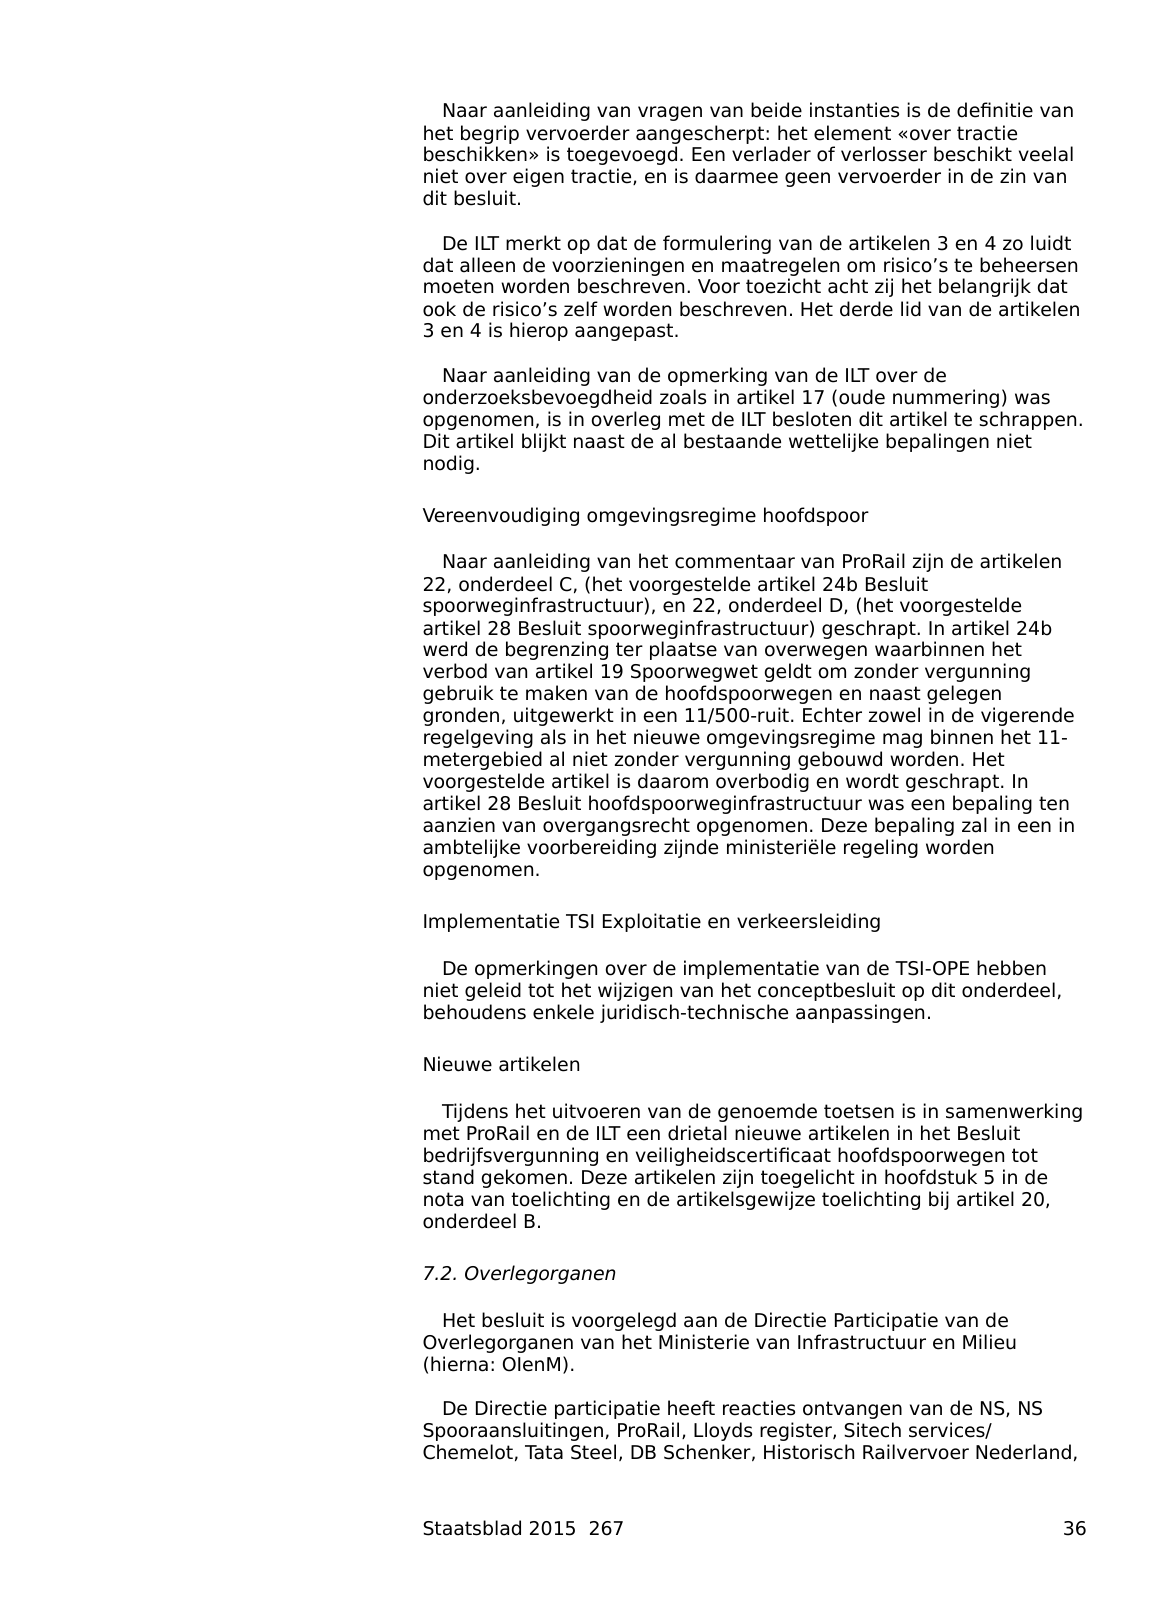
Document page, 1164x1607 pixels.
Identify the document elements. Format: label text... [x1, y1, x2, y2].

text De Directie participatie heeft reacties ontvangen van de NS, NS Spooraansluitingen, ProRail, Lloyds register, Sitech services/ Chemelot, Tata Steel, DB Schenker, Historisch Railvervoer Nederland, [422, 1398, 1087, 1464]
text Naar aanleiding van de opmerking van de ILT over de onderzoeksbevoegdheid zoals in artikel 17 (oude nummering) was opgenomen, is in overleg met de ILT besloten dit artikel te schrappen. Dit artikel blijkt naast de al bestaande wettelijke bepalingen niet nodig. [422, 364, 1087, 474]
subtitle Implementatie TSI Exploitatie en verkeersleiding [422, 911, 1087, 933]
text De opmerkingen over de implementatie van de TSI-OPE hebben niet geleid tot het wijzigen van het conceptbesluit op dit onderdeel, behoudens enkele juridisch-technische aanpassingen. [422, 958, 1087, 1024]
subtitle Vereenvoudiging omgevingsregime hoofdspoor [422, 504, 1087, 526]
text Naar aanleiding van vragen van beide instanties is de definitie van het begrip vervoerder aangescherpt: het element «over tractie beschikken» is toegevoegd. Een verlader of verlosser beschikt veelal niet over eigen tractie, en is daarmee geen vervoerder in de zin van dit besluit. [422, 100, 1087, 210]
subtitle Nieuwe artikelen [422, 1054, 1087, 1076]
text Naar aanleiding van het commentaar van ProRail zijn de artikelen 22, onderdeel C, (het voorgestelde artikel 24b Besluit spoorweginfrastructuur), en 22, onderdeel D, (het voorgestelde artikel 28 Besluit spoorweginfrastructuur) geschrapt. In artikel 24b werd de begrenzing ter plaatse van overwegen waarbinnen het verbod van artikel 19 Spoorwegwet geldt om zonder vergunning gebruik te maken van de hoofdspoorwegen en naast gelegen gronden, uitgewerkt in een 11/500-ruit. Echter zowel in de vigerende regelgeving als in het nieuwe omgevingsregime mag binnen het 11-metergebied al niet zonder vergunning gebouwd worden. Het voorgestelde artikel is daarom overbodig en wordt geschrapt. In artikel 28 Besluit hoofdspoorweginfrastructuur was een bepaling ten aanzien van overgangsrecht opgenomen. Deze bepaling zal in een in ambtelijke voorbereiding zijnde ministeriële regeling worden opgenomen. [422, 551, 1087, 881]
subtitle 7.2. Overlegorganen [422, 1263, 1087, 1285]
text Het besluit is voorgelegd aan de Directie Participatie van de Overlegorganen van het Ministerie van Infrastructuur en Milieu (hierna: OIenM). [422, 1310, 1087, 1376]
text Tijdens het uitvoeren van de genoemde toetsen is in samenwerking met ProRail en de ILT een drietal nieuwe artikelen in het Besluit bedrijfsvergunning en veiligheidscertificaat hoofdspoorwegen tot stand gekomen. Deze artikelen zijn toegelicht in hoofdstuk 5 in de nota van toelichting en de artikelsgewijze toelichting bij artikel 20, onderdeel B. [422, 1101, 1087, 1233]
text De ILT merkt op dat de formulering van de artikelen 3 en 4 zo luidt dat alleen de voorzieningen en maatregelen om risico’s te beheersen moeten worden beschreven. Voor toezicht acht zij het belangrijk dat ook de risico’s zelf worden beschreven. Het derde lid van de artikelen 3 en 4 is hierop aangepast. [422, 232, 1087, 342]
